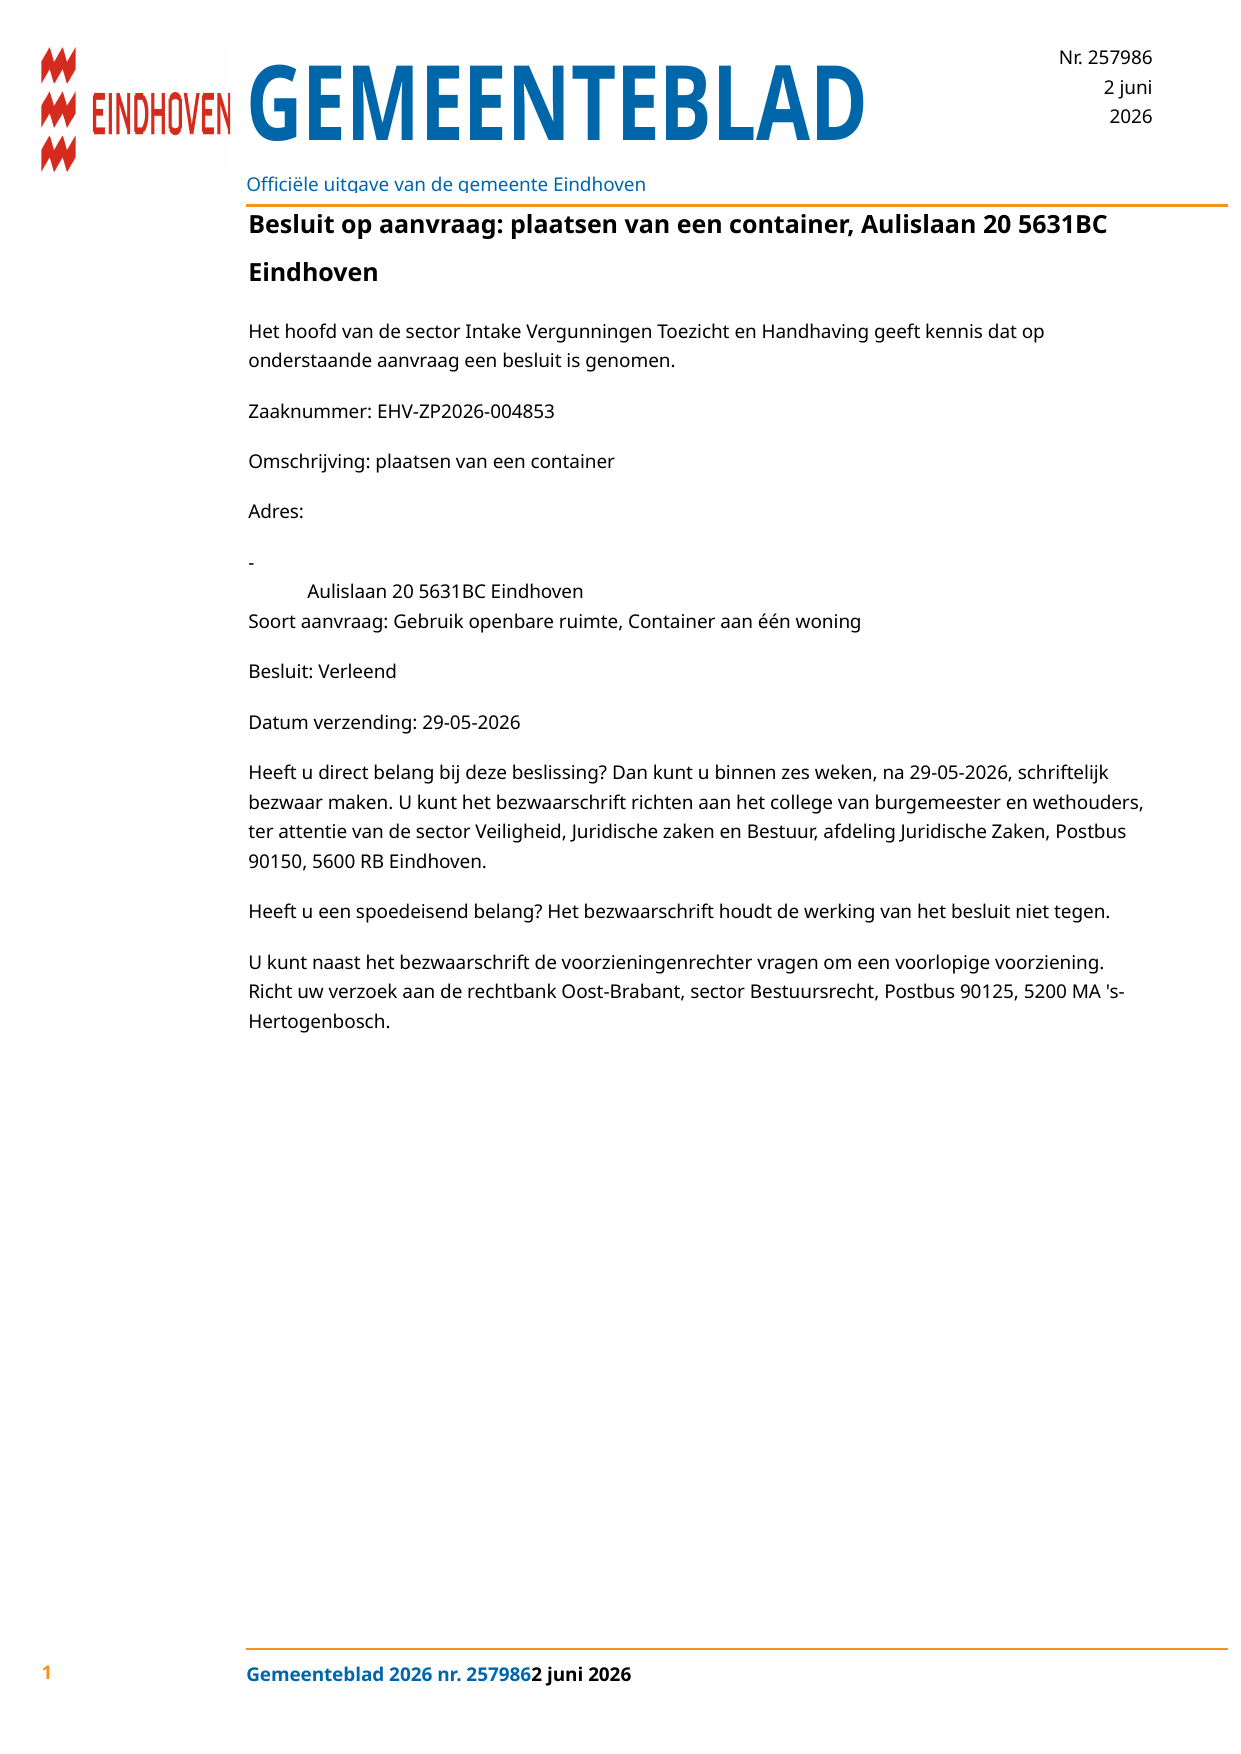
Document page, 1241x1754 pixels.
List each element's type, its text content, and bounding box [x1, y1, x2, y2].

text Het hoofd van de sector Intake Vergunningen Toezicht en Handhaving geeft kennis dat op onderstaande aanvraag een besluit is genomen. [248, 318, 1152, 373]
text Datum verzending: 29-05-2026 [248, 709, 1152, 735]
text Besluit: Verleend [248, 659, 1152, 684]
text Soort aanvraag: Gebruik openbare ruimte, Container aan één woning [248, 608, 1152, 634]
text Besluit op aanvraag: plaatsen van een container, Aulislaan 20 5631BC Eindhoven [248, 207, 1152, 288]
text Heeft u direct belang bij deze beslissing? Dan kunt u binnen zes weken, na 29-05-2026, schriftelijk bezwaar maken. U kunt het bezwaarschrift richten aan het college van burgemeester en wethouders, ter attentie van de sector Veiligheid, Juridische zaken en Bestuur, afdeling Juridische Zaken, Postbus 90150, 5600 RB Eindhoven. [248, 759, 1152, 874]
text Heeft u een spoedeisend belang? Het bezwaarschrift houdt de werking van het besluit niet tegen. [248, 899, 1152, 924]
list Aulislaan 20 5631BC Eindhoven [248, 579, 1152, 604]
text Adres: [248, 499, 1152, 524]
text U kunt naast het bezwaarschrift de voorzieningenrechter vragen om een voorlopige voorziening. Richt uw verzoek aan de rechtbank Oost-Brabant, sector Bestuursrecht, Postbus 90125, 5200 MA 's-Hertogenbosch. [248, 949, 1152, 1034]
text Zaaknummer: EHV-ZP2026-004853 [248, 398, 1152, 424]
picture [41, 47, 231, 172]
text Omschrijving: plaatsen van een container [248, 448, 1152, 474]
